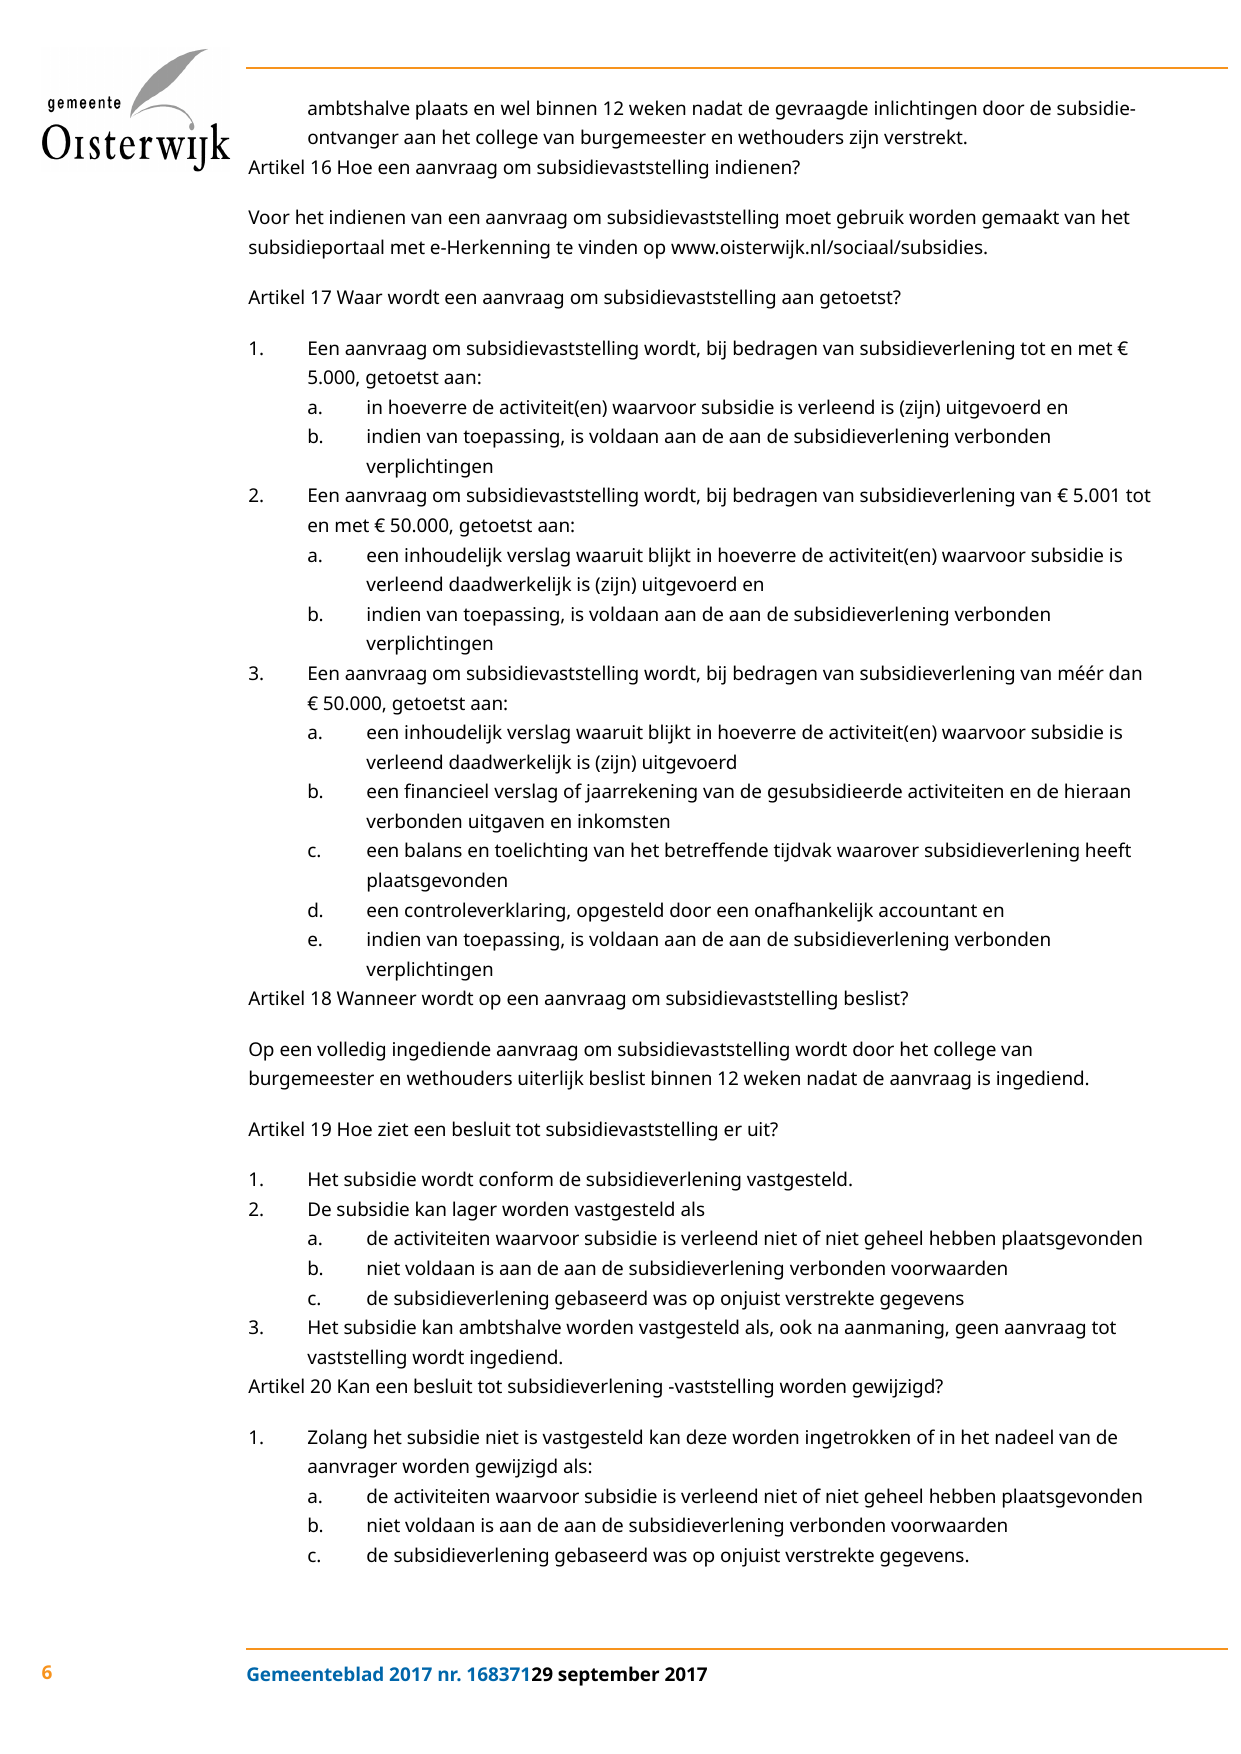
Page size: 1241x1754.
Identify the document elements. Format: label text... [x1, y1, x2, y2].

list Het subsidie wordt conform de subsidieverlening vastgesteld. [248, 1166, 1152, 1192]
list de subsidieverlening gebaseerd was op onjuist verstrekte gegevens [307, 1285, 1152, 1311]
list De subsidie kan lager worden vastgesteld als [248, 1196, 1152, 1222]
text Artikel 17 Waar wordt een aanvraag om subsidievaststelling aan getoetst? [248, 284, 1152, 310]
list indien van toepassing, is voldaan aan de aan de subsidieverlening verbonden verplichtingen [307, 926, 1152, 982]
text Artikel 16 Hoe een aanvraag om subsidievaststelling indienen? [248, 154, 1152, 180]
list indien van toepassing, is voldaan aan de aan de subsidieverlening verbonden verplichtingen [307, 423, 1152, 479]
text Artikel 19 Hoe ziet een besluit tot subsidievaststelling er uit? [248, 1116, 1152, 1142]
list een inhoudelijk verslag waaruit blijkt in hoeverre de activiteit(en) waarvoor subsidie is verleend daadwerkelijk is (zijn) uitgevoerd [307, 719, 1152, 775]
text Op een volledig ingediende aanvraag om subsidievaststelling wordt door het college van burgemeester en wethouders uiterlijk beslist binnen 12 weken nadat de aanvraag is ingediend. [248, 1036, 1152, 1091]
list de activiteiten waarvoor subsidie is verleend niet of niet geheel hebben plaatsgevonden [307, 1226, 1152, 1251]
list een financieel verslag of jaarrekening van de gesubsidieerde activiteiten en de hieraan verbonden uitgaven en inkomsten [307, 778, 1152, 834]
list Een aanvraag om subsidievaststelling wordt, bij bedragen van subsidieverlening van méér dan € 50.000, getoetst aan: [248, 660, 1152, 716]
text Artikel 20 Kan een besluit tot subsidieverlening -vaststelling worden gewijzigd? [248, 1373, 1152, 1399]
list een controleverklaring, opgesteld door een onafhankelijk accountant en [307, 897, 1152, 923]
list de subsidieverlening gebaseerd was op onjuist verstrekte gegevens. [307, 1542, 1152, 1568]
list niet voldaan is aan de aan de subsidieverlening verbonden voorwaarden [307, 1255, 1152, 1281]
list de activiteiten waarvoor subsidie is verleend niet of niet geheel hebben plaatsgevonden [307, 1483, 1152, 1509]
text Voor het indienen van een aanvraag om subsidievaststelling moet gebruik worden gemaakt van het subsidieportaal met e-Herkenning te vinden op www.oisterwijk.nl/sociaal/subsidies. [248, 204, 1152, 260]
list ambtshalve plaats en wel binnen 12 weken nadat de gevraagde inlichtingen door de subsidie-ontvanger aan het college van burgemeester en wethouders zijn verstrekt. [248, 95, 1152, 150]
list Een aanvraag om subsidievaststelling wordt, bij bedragen van subsidieverlening van € 5.001 tot en met € 50.000, getoetst aan: [248, 483, 1152, 538]
list Een aanvraag om subsidievaststelling wordt, bij bedragen van subsidieverlening tot en met € 5.000, getoetst aan: [248, 335, 1152, 390]
list een inhoudelijk verslag waaruit blijkt in hoeverre de activiteit(en) waarvoor subsidie is verleend daadwerkelijk is (zijn) uitgevoerd en [307, 542, 1152, 597]
list indien van toepassing, is voldaan aan de aan de subsidieverlening verbonden verplichtingen [307, 601, 1152, 656]
text Artikel 18 Wanneer wordt op een aanvraag om subsidievaststelling beslist? [248, 986, 1152, 1011]
list niet voldaan is aan de aan de subsidieverlening verbonden voorwaarden [307, 1513, 1152, 1538]
list Zolang het subsidie niet is vastgesteld kan deze worden ingetrokken of in het nadeel van de aanvrager worden gewijzigd als: [248, 1424, 1152, 1479]
list Het subsidie kan ambtshalve worden vastgesteld als, ook na aanmaning, geen aanvraag tot vaststelling wordt ingediend. [248, 1314, 1152, 1370]
list in hoeverre de activiteit(en) waarvoor subsidie is verleend is (zijn) uitgevoerd en [307, 394, 1152, 420]
picture [41, 47, 231, 172]
list een balans en toelichting van het betreffende tijdvak waarover subsidieverlening heeft plaatsgevonden [307, 838, 1152, 893]
